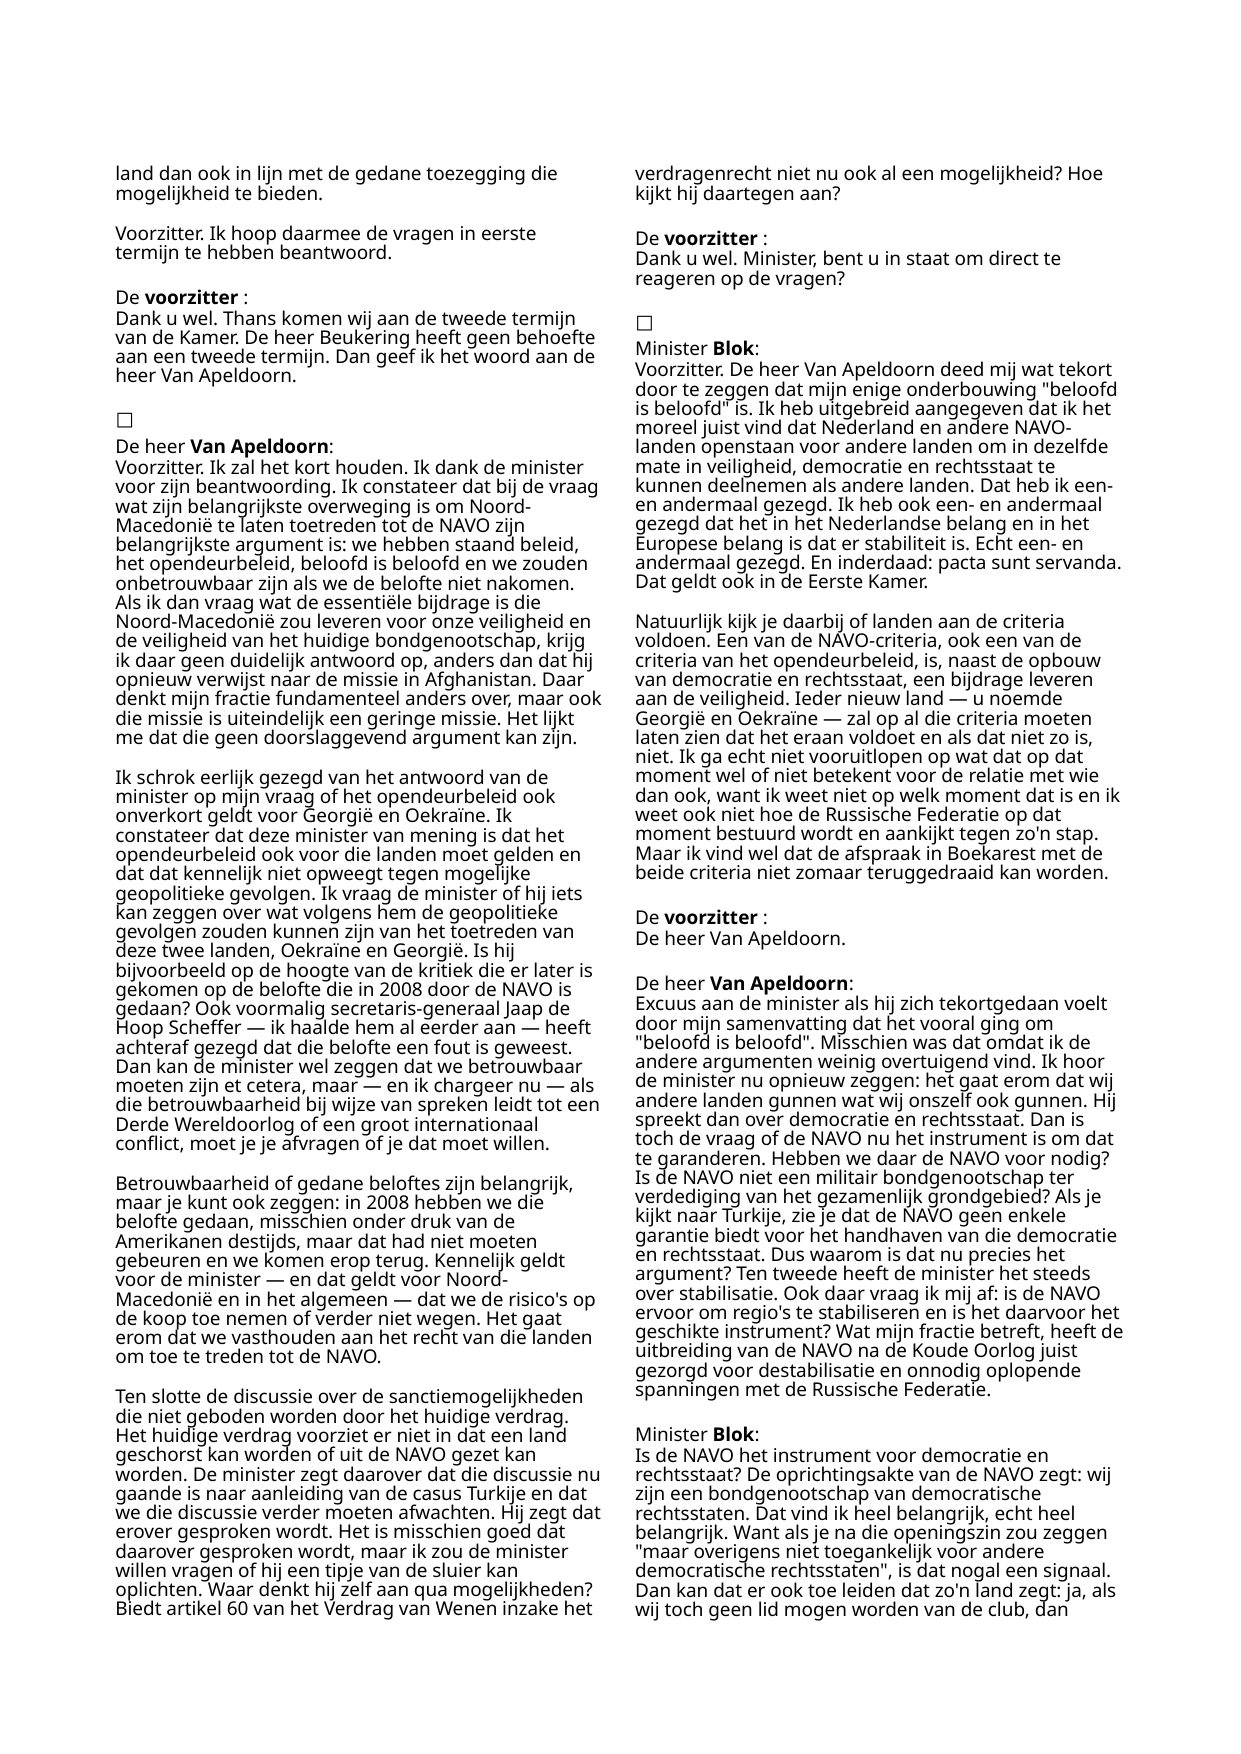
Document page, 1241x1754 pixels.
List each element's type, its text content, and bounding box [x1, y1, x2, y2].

text Excuus aan de minister als hij zich tekortgedaan voelt door mijn samenvatting dat het vooral ging om "beloofd is beloofd". Misschien was dat omdat ik de andere argumenten weinig overtuigend vind. Ik hoor de minister nu opnieuw zeggen: het gaat erom dat wij andere landen gunnen wat wij onszelf ook gunnen. Hij spreekt dan over democratie en rechtsstaat. Dan is toch de vraag of de NAVO nu het instrument is om dat te garanderen. Hebben we daar de NAVO voor nodig? Is de NAVO niet een militair bondgenootschap ter verdediging van het gezamenlijk grondgebied? Als je kijkt naar Turkije, zie je dat de NAVO geen enkele garantie biedt voor het handhaven van die democratie en rechtsstaat. Dus waarom is dat nu precies het argument? Ten tweede heeft de minister het steeds over stabilisatie. Ook daar vraag ik mij af: is de NAVO ervoor om regio's te stabiliseren en is het daarvoor het geschikte instrument? Wat mijn fractie betreft, heeft de uitbreiding van de NAVO na de Koude Oorlog juist gezorgd voor destabilisatie en onnodig oplopende spanningen met de Russische Federatie. [635, 995, 1125, 1400]
text Voorzitter. Ik hoop daarmee de vragen in eerste termijn te hebben beantwoord. [115, 224, 605, 263]
text verdragenrecht niet nu ook al een mogelijkheid? Hoe kijkt hij daartegen aan? [635, 165, 1125, 204]
text Voorzitter. De heer Van Apeldoorn deed mij wat tekort door te zeggen dat mijn enige onderbouwing "beloofd is beloofd" is. Ik heb uitgebreid aangegeven dat ik het moreel juist vind dat Nederland en andere NAVO-landen openstaan voor andere landen om in dezelfde mate in veiligheid, democratie en rechtsstaat te kunnen deelnemen als andere landen. Dat heb ik een- en andermaal gezegd. Ik heb ook een- en andermaal gezegd dat het in het Nederlandse belang en in het Europese belang is dat er stabiliteit is. Echt een- en andermaal gezegd. En inderdaad: pacta sunt servanda. Dat geldt ook in de Eerste Kamer. [635, 361, 1125, 592]
text Minister Blok: [635, 1421, 1125, 1447]
text Dank u wel. Minister, bent u in staat om direct te reageren op de vragen? [635, 250, 1125, 289]
text Ik schrok eerlijk gezegd van het antwoord van de minister op mijn vraag of het opendeurbeleid ook onverkort geldt voor Georgië en Oekraïne. Ik constateer dat deze minister van mening is dat het opendeurbeleid ook voor die landen moet gelden en dat dat kennelijk niet opweegt tegen mogelijke geopolitieke gevolgen. Ik vraag de minister of hij iets kan zeggen over wat volgens hem de geopolitieke gevolgen zouden kunnen zijn van het toetreden van deze twee landen, Oekraïne en Georgië. Is hij bijvoorbeeld op de hoogte van de kritiek die er later is gekomen op de belofte die in 2008 door de NAVO is gedaan? Ook voormalig secretaris-generaal Jaap de Hoop Scheffer — ik haalde hem al eerder aan — heeft achteraf gezegd dat die belofte een fout is geweest. Dan kan de minister wel zeggen dat we betrouwbaar moeten zijn et cetera, maar — en ik chargeer nu — als die betrouwbaarheid bij wijze van spreken leidt tot een Derde Wereldoorlog of een groot internationaal conflict, moet je je afvragen of je dat moet willen. [115, 769, 605, 1154]
text Minister Blok: [635, 336, 1125, 361]
text Voorzitter. Ik zal het kort houden. Ik dank de minister voor zijn beantwoording. Ik constateer dat bij de vraag wat zijn belangrijkste overweging is om Noord-Macedonië te laten toetreden tot de NAVO zijn belangrijkste argument is: we hebben staand beleid, het opendeurbeleid, beloofd is beloofd en we zouden onbetrouwbaar zijn als we de belofte niet nakomen. Als ik dan vraag wat de essentiële bijdrage is die Noord-Macedonië zou leveren voor onze veiligheid en de veiligheid van het huidige bondgenootschap, krijg ik daar geen duidelijk antwoord op, anders dan dat hij opnieuw verwijst naar de missie in Afghanistan. Daar denkt mijn fractie fundamenteel anders over, maar ook die missie is uiteindelijk een geringe missie. Het lijkt me dat die geen doorslaggevend argument kan zijn. [115, 459, 605, 748]
text Betrouwbaarheid of gedane beloftes zijn belangrijk, maar je kunt ook zeggen: in 2008 hebben we die belofte gedaan, misschien onder druk van de Amerikanen destijds, maar dat had niet moeten gebeuren en we komen erop terug. Kennelijk geldt voor de minister — en dat geldt voor Noord-Macedonië en in het algemeen — dat we de risico's op de koop toe nemen of verder niet wegen. Het gaat erom dat we vasthouden aan het recht van die landen om toe te treden tot de NAVO. [115, 1175, 605, 1368]
text De heer Van Apeldoorn. [635, 929, 1125, 949]
text Ten slotte de discussie over de sanctiemogelijkheden die niet geboden worden door het huidige verdrag. Het huidige verdrag voorziet er niet in dat een land geschorst kan worden of uit de NAVO gezet kan worden. De minister zegt daarover dat die discussie nu gaande is naar aanleiding van de casus Turkije en dat we die discussie verder moeten afwachten. Hij zegt dat erover gesproken wordt. Het is misschien goed dat daarover gesproken wordt, maar ik zou de minister willen vragen of hij een tipje van de sluier kan oplichten. Waar denkt hij zelf aan qua mogelijkheden? Biedt artikel 60 van het Verdrag van Wenen inzake het [115, 1388, 605, 1620]
text De heer Van Apeldoorn: [115, 433, 605, 459]
text land dan ook in lijn met de gedane toezegging die mogelijkheid te bieden. [115, 165, 605, 204]
text De voorzitter : [115, 284, 605, 310]
text Natuurlijk kijk je daarbij of landen aan de criteria voldoen. Een van de NAVO-criteria, ook een van de criteria van het opendeurbeleid, is, naast de opbouw van democratie en rechtsstaat, een bijdrage leveren aan de veiligheid. Ieder nieuw land — u noemde Georgië en Oekraïne — zal op al die criteria moeten laten zien dat het eraan voldoet en als dat niet zo is, niet. Ik ga echt niet vooruitlopen op wat dat op dat moment wel of niet betekent voor de relatie met wie dan ook, want ik weet niet op welk moment dat is en ik weet ook niet hoe de Russische Federatie op dat moment bestuurd wordt en aankijkt tegen zo'n stap. Maar ik vind wel dat de afspraak in Boekarest met de beide criteria niet zomaar teruggedraaid kan worden. [635, 613, 1125, 883]
text ⬜ [115, 408, 605, 433]
text Dank u wel. Thans komen wij aan de tweede termijn van de Kamer. De heer Beukering heeft geen behoefte aan een tweede termijn. Dan geef ik het woord aan de heer Van Apeldoorn. [115, 310, 605, 387]
text De heer Van Apeldoorn: [635, 970, 1125, 995]
text De voorzitter : [635, 225, 1125, 250]
text ⬜ [635, 310, 1125, 336]
text Is de NAVO het instrument voor democratie en rechtsstaat? De oprichtingsakte van de NAVO zegt: wij zijn een bondgenootschap van democratische rechtsstaten. Dat vind ik heel belangrijk, echt heel belangrijk. Want als je na die openingszin zou zeggen "maar overigens niet toegankelijk voor andere democratische rechtsstaten", is dat nogal een signaal. Dan kan dat er ook toe leiden dat zo'n land zegt: ja, als wij toch geen lid mogen worden van de club, dan [635, 1447, 1125, 1620]
text De voorzitter : [635, 904, 1125, 929]
